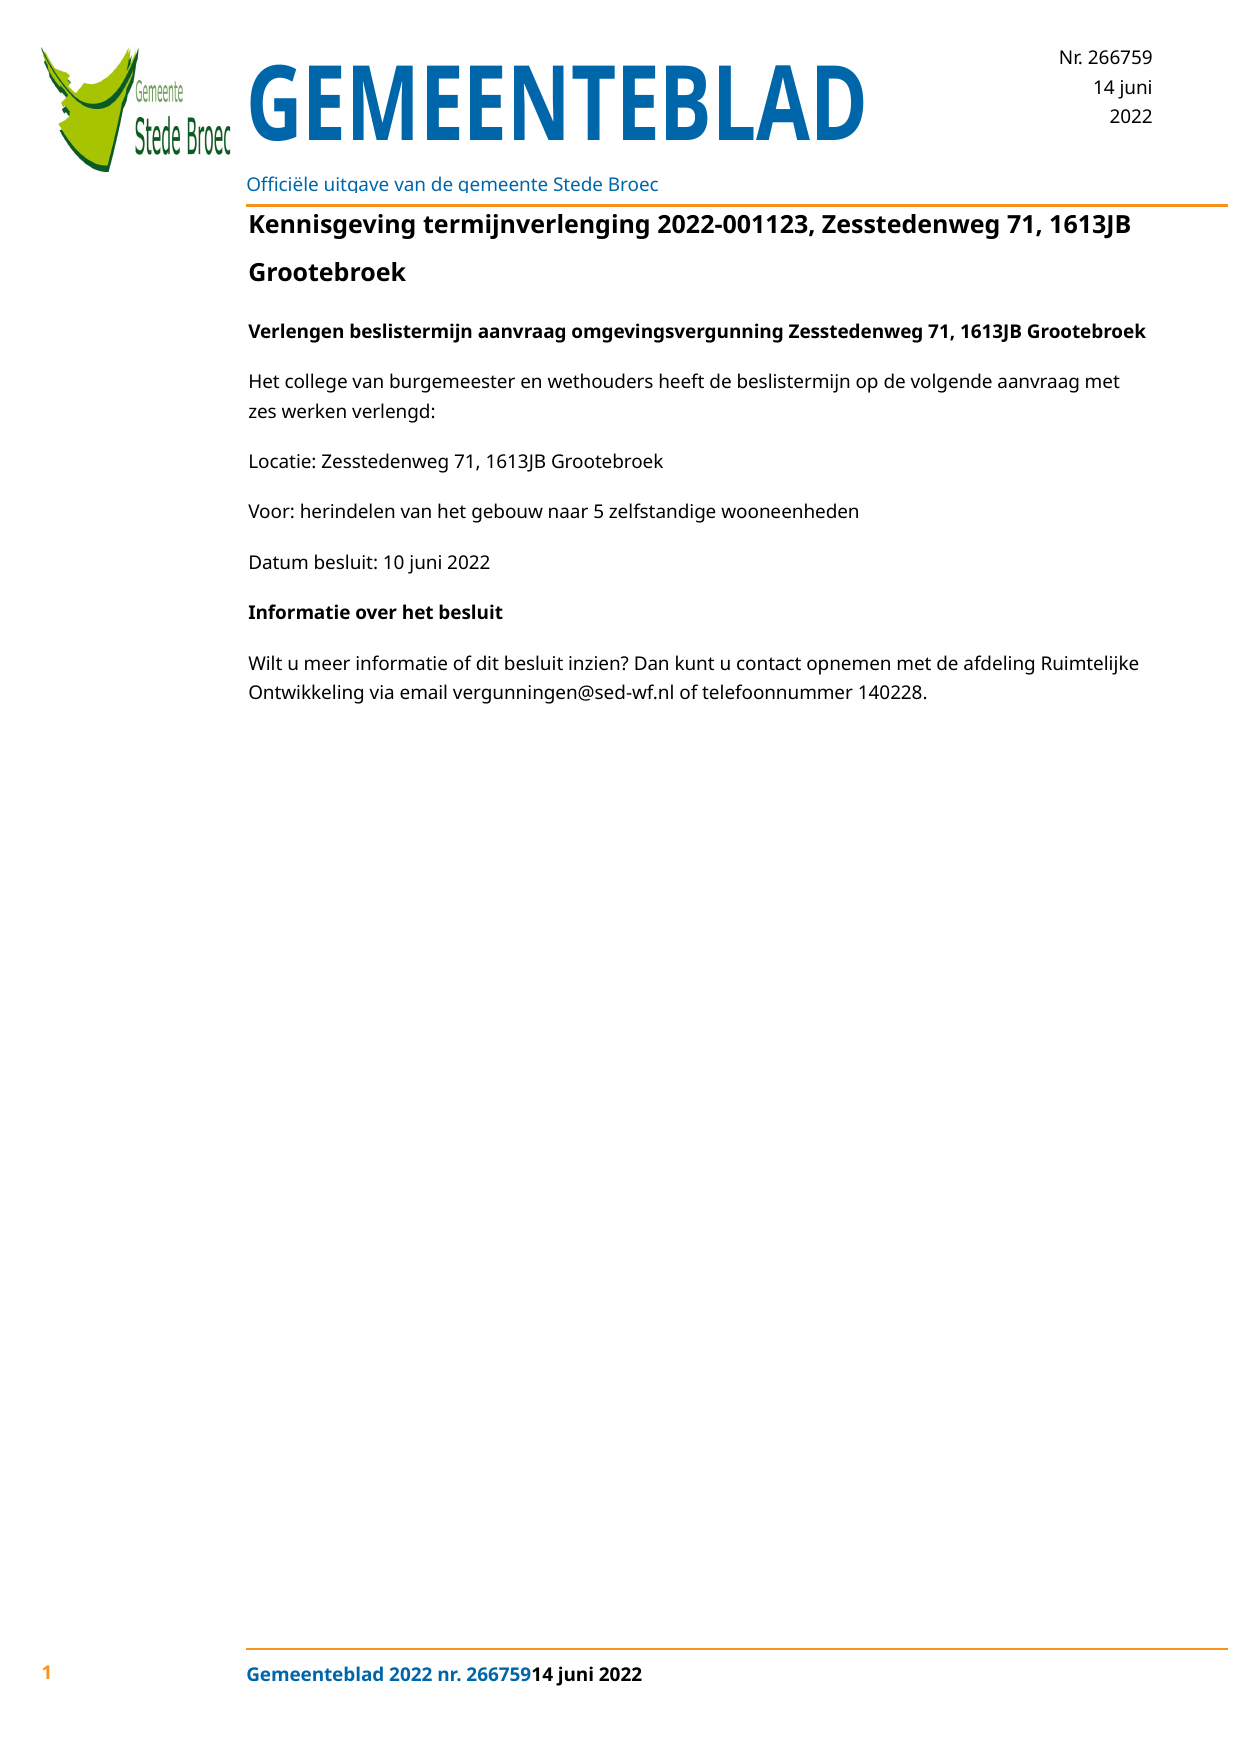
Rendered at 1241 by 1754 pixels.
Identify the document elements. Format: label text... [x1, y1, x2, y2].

text Voor: herindelen van het gebouw naar 5 zelfstandige wooneenheden [248, 499, 1152, 524]
text Kennisgeving termijnverlenging 2022-001123, Zesstedenweg 71, 1613JB Grootebroek [248, 207, 1152, 288]
text Datum besluit: 10 juni 2022 [248, 549, 1152, 575]
text Informatie over het besluit [248, 599, 1152, 625]
text Het college van burgemeester en wethouders heeft de beslistermijn op de volgende aanvraag met zes werken verlengd: [248, 368, 1152, 424]
text Verlengen beslistermijn aanvraag omgevingsvergunning Zesstedenweg 71, 1613JB Grootebroek [248, 318, 1152, 344]
text Wilt u meer informatie of dit besluit inzien? Dan kunt u contact opnemen met de afdeling Ruimtelijke Ontwikkeling via email vergunningen@sed-wf.nl of telefoonnummer 140228. [248, 650, 1152, 705]
picture [41, 47, 231, 172]
text Locatie: Zesstedenweg 71, 1613JB Grootebroek [248, 448, 1152, 474]
